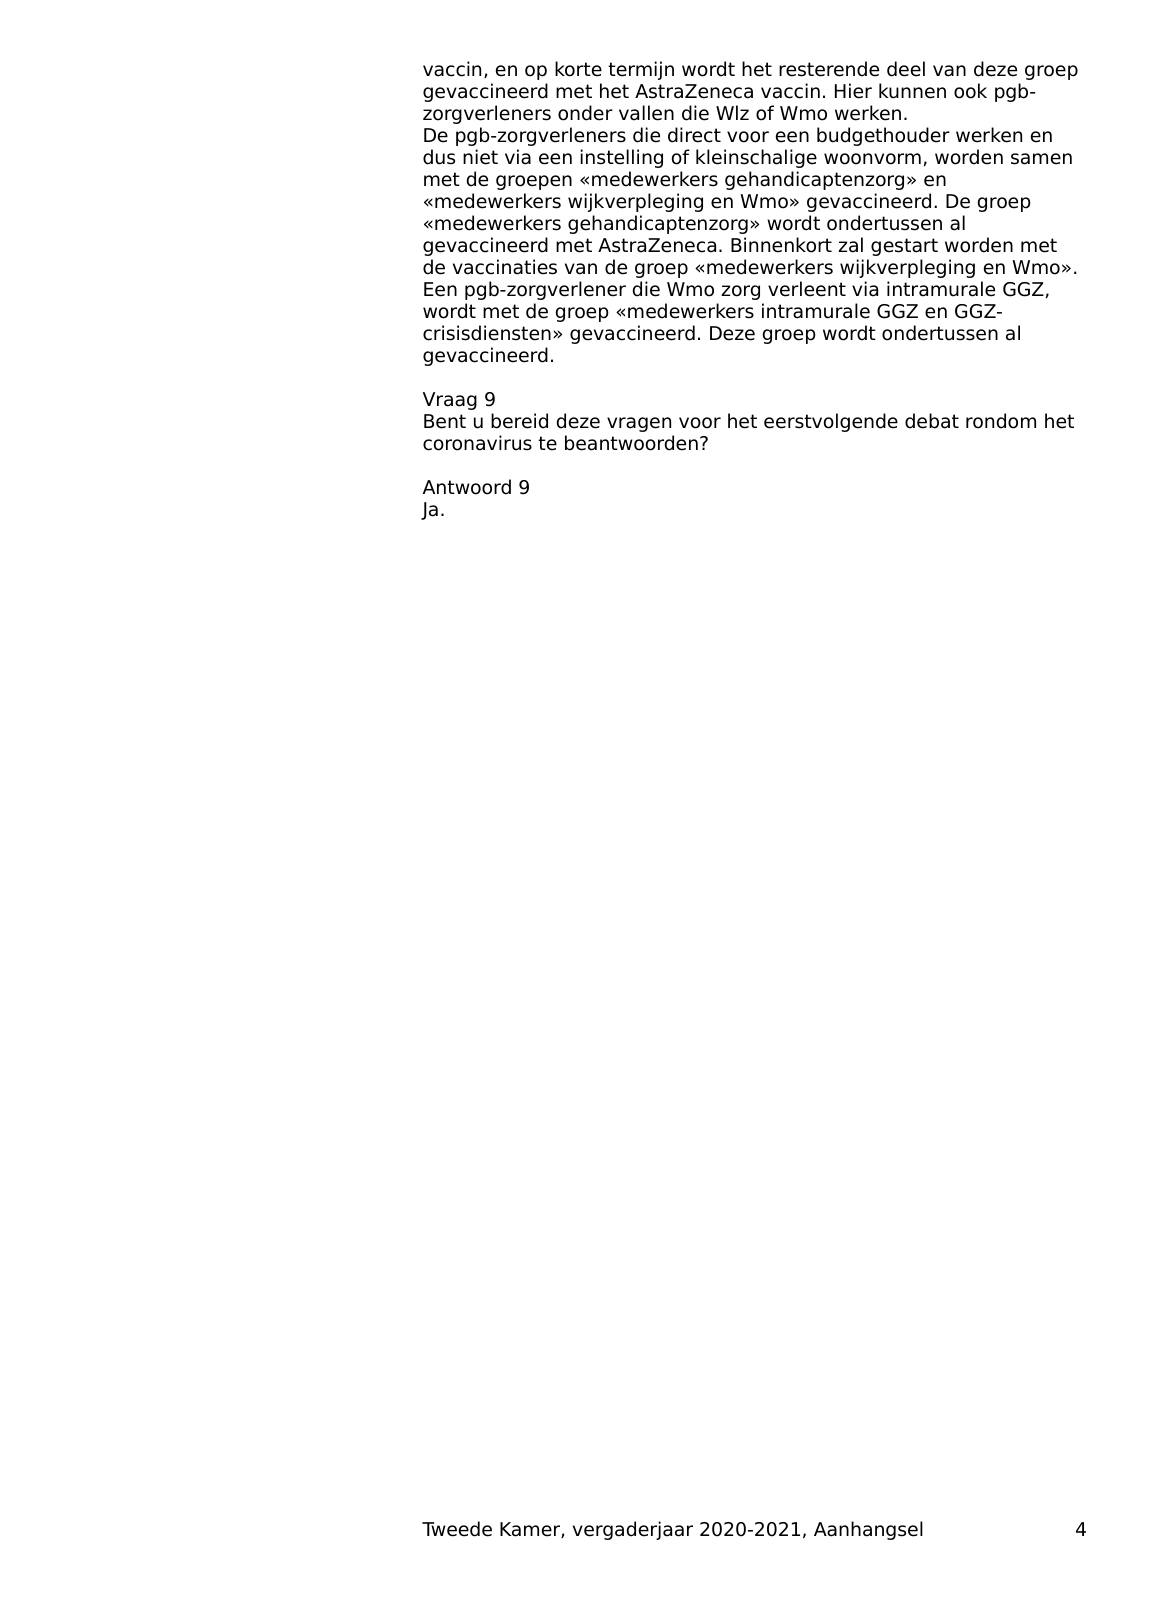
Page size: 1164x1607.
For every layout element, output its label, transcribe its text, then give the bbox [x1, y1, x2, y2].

text vaccin, en op korte termijn wordt het resterende deel van deze groep gevaccineerd met het AstraZeneca vaccin. Hier kunnen ook pgb-zorgverleners onder vallen die Wlz of Wmo werken. [422, 59, 1087, 125]
text De pgb-zorgverleners die direct voor een budgethouder werken en dus niet via een instelling of kleinschalige woonvorm, worden samen met de groepen «medewerkers gehandicaptenzorg» en «medewerkers wijkverpleging en Wmo» gevaccineerd. De groep «medewerkers gehandicaptenzorg» wordt ondertussen al gevaccineerd met AstraZeneca. Binnenkort zal gestart worden met de vaccinaties van de groep «medewerkers wijkverpleging en Wmo». Een pgb-zorgverlener die Wmo zorg verleent via intramurale GGZ, wordt met de groep «medewerkers intramurale GGZ en GGZ-crisisdiensten» gevaccineerd. Deze groep wordt ondertussen al gevaccineerd. [422, 125, 1087, 367]
text Vraag 9 [422, 389, 1087, 411]
text Ja. [422, 499, 1087, 521]
text Bent u bereid deze vragen voor het eerstvolgende debat rondom het coronavirus te beantwoorden? [422, 411, 1087, 455]
text Antwoord 9 [422, 477, 1087, 499]
